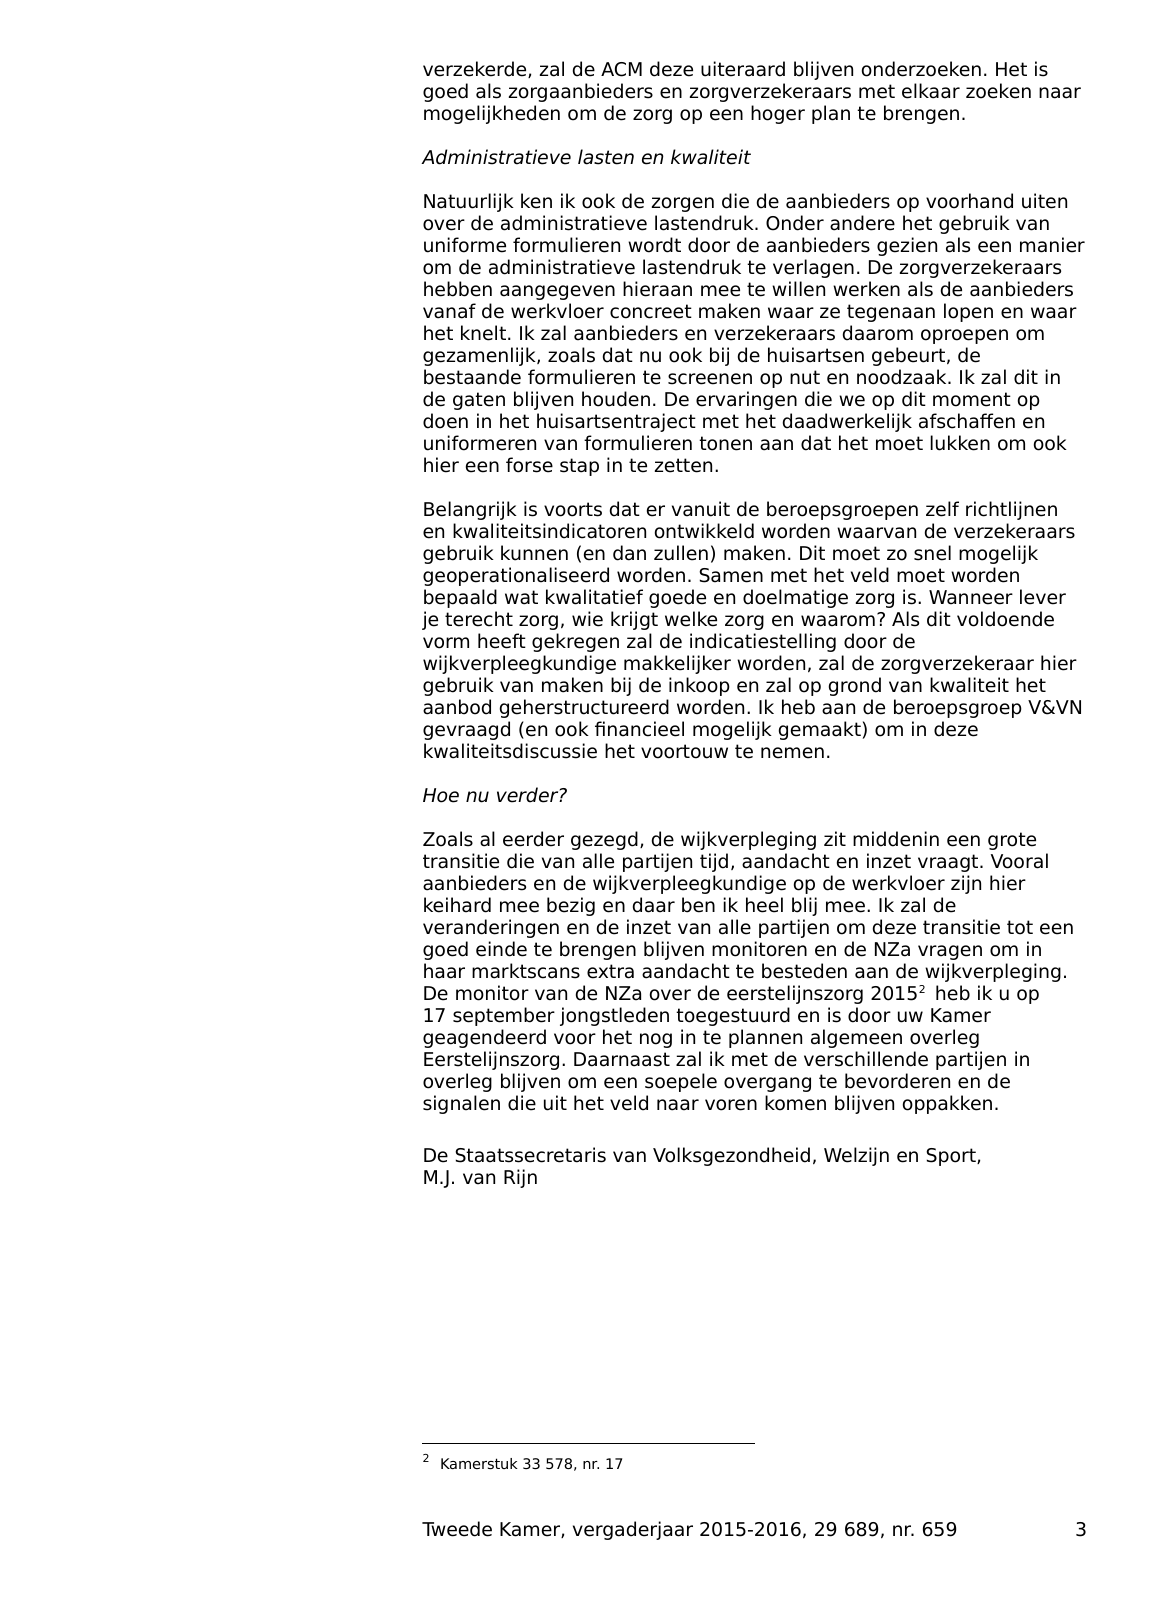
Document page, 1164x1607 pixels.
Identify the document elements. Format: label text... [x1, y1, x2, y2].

text verzekerde, zal de ACM deze uiteraard blijven onderzoeken. Het is goed als zorgaanbieders en zorgverzekeraars met elkaar zoeken naar mogelijkheden om de zorg op een hoger plan te brengen. [422, 59, 1087, 125]
text De Staatssecretaris van Volksgezondheid, Welzijn en Sport, M.J. van Rijn [422, 1145, 1087, 1189]
text Natuurlijk ken ik ook de zorgen die de aanbieders op voorhand uiten over de administratieve lastendruk. Onder andere het gebruik van uniforme formulieren wordt door de aanbieders gezien als een manier om de administratieve lastendruk te verlagen. De zorgverzekeraars hebben aangegeven hieraan mee te willen werken als de aanbieders vanaf de werkvloer concreet maken waar ze tegenaan lopen en waar het knelt. Ik zal aanbieders en verzekeraars daarom oproepen om gezamenlijk, zoals dat nu ook bij de huisartsen gebeurt, de bestaande formulieren te screenen op nut en noodzaak. Ik zal dit in de gaten blijven houden. De ervaringen die we op dit moment op doen in het huisartsentraject met het daadwerkelijk afschaffen en uniformeren van formulieren tonen aan dat het moet lukken om ook hier een forse stap in te zetten. [422, 191, 1087, 477]
text Zoals al eerder gezegd, de wijkverpleging zit middenin een grote transitie die van alle partijen tijd, aandacht en inzet vraagt. Vooral aanbieders en de wijkverpleegkundige op de werkvloer zijn hier keihard mee bezig en daar ben ik heel blij mee. Ik zal de veranderingen en de inzet van alle partijen om deze transitie tot een goed einde te brengen blijven monitoren en de NZa vragen om in haar marktscans extra aandacht te besteden aan de wijkverpleging. De monitor van de NZa over de eerstelijnszorg 2015 heb ik u op 17 september jongstleden toegestuurd en is door uw Kamer geagendeerd voor het nog in te plannen algemeen overleg Eerstelijnszorg. Daarnaast zal ik met de verschillende partijen in overleg blijven om een soepele overgang te bevorderen en de signalen die uit het veld naar voren komen blijven oppakken. [422, 829, 1087, 1115]
text Belangrijk is voorts dat er vanuit de beroepsgroepen zelf richtlijnen en kwaliteitsindicatoren ontwikkeld worden waarvan de verzekeraars gebruik kunnen (en dan zullen) maken. Dit moet zo snel mogelijk geoperationaliseerd worden. Samen met het veld moet worden bepaald wat kwalitatief goede en doelmatige zorg is. Wanneer lever je terecht zorg, wie krijgt welke zorg en waarom? Als dit voldoende vorm heeft gekregen zal de indicatiestelling door de wijkverpleegkundige makkelijker worden, zal de zorgverzekeraar hier gebruik van maken bij de inkoop en zal op grond van kwaliteit het aanbod geherstructureerd worden. Ik heb aan de beroepsgroep V&VN gevraagd (en ook financieel mogelijk gemaakt) om in deze kwaliteitsdiscussie het voortouw te nemen. [422, 499, 1087, 763]
subtitle Administratieve lasten en kwaliteit [422, 147, 1087, 169]
text Kamerstuk 33 578, nr. 17 [422, 1452, 1087, 1474]
subtitle Hoe nu verder? [422, 785, 1087, 807]
